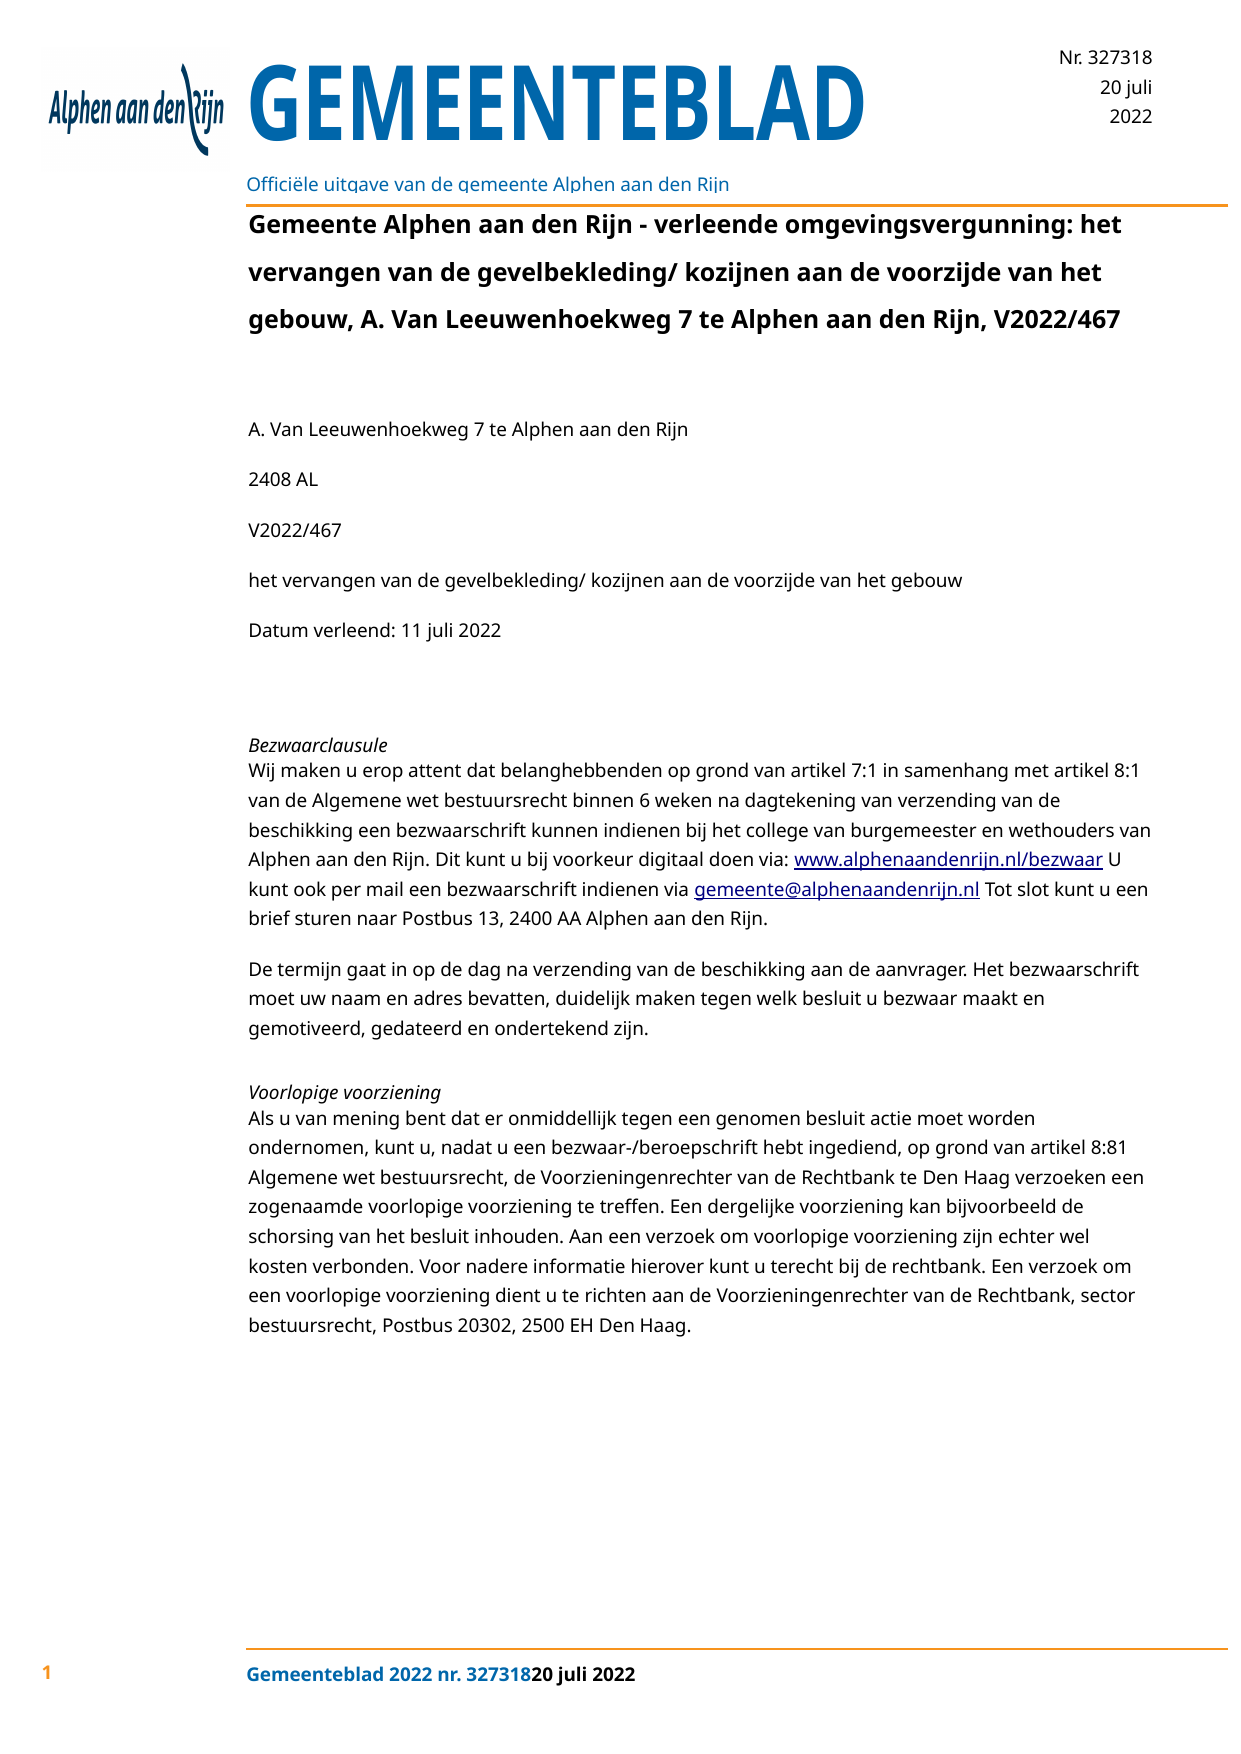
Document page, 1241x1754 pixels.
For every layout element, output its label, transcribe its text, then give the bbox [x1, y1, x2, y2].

text Datum verleend: 11 juli 2022 [248, 618, 1152, 643]
text A. Van Leeuwenhoekweg 7 te Alphen aan den Rijn [248, 416, 1152, 442]
text De termijn gaat in op de dag na verzending van de beschikking aan de aanvrager. Het bezwaarschrift moet uw naam en adres bevatten, duidelijk maken tegen welk besluit u bezwaar maakt en gemotiveerd, gedateerd en ondertekend zijn. [248, 956, 1152, 1041]
text Als u van mening bent dat er onmiddellijk tegen een genomen besluit actie moet worden ondernomen, kunt u, nadat u een bezwaar-/beroepschrift hebt ingediend, op grond van artikel 8:81 Algemene wet bestuursrecht, de Voorzieningenrechter van de Rechtbank te Den Haag verzoeken een zogenaamde voorlopige voorziening te treffen. Een dergelijke voorziening kan bijvoorbeeld de schorsing van het besluit inhouden. Aan een verzoek om voorlopige voorziening zijn echter wel kosten verbonden. Voor nadere informatie hierover kunt u terecht bij de rechtbank. Een verzoek om een voorlopige voorziening dient u te richten aan de Voorzieningenrechter van de Rechtbank, sector bestuursrecht, Postbus 20302, 2500 EH Den Haag. [248, 1105, 1152, 1338]
picture [41, 47, 231, 172]
text V2022/467 [248, 517, 1152, 542]
text 2408 AL [248, 466, 1152, 492]
text het vervangen van de gevelbekleding/ kozijnen aan de voorzijde van het gebouw [248, 567, 1152, 593]
text Voorlopige voorziening [248, 1079, 1152, 1105]
text Gemeente Alphen aan den Rijn - verleende omgevingsvergunning: het vervangen van de gevelbekleding/ kozijnen aan de voorzijde van het gebouw, A. Van Leeuwenhoekweg 7 te Alphen aan den Rijn, V2022/467 [248, 207, 1152, 336]
text Wij maken u erop attent dat belanghebbenden op grond van artikel 7:1 in samenhang met artikel 8:1 van de Algemene wet bestuursrecht binnen 6 weken na dagtekening van verzending van de beschikking een bezwaarschrift kunnen indienen bij het college van burgemeester en wethouders van Alphen aan den Rijn. Dit kunt u bij voorkeur digitaal doen via: www.alphenaandenrijn.nl/bezwaar U kunt ook per mail een bezwaarschrift indienen via gemeente@alphenaandenrijn.nl Tot slot kunt u een brief sturen naar Postbus 13, 2400 AA Alphen aan den Rijn. [248, 758, 1152, 931]
text Bezwaarclausule [248, 732, 1152, 758]
